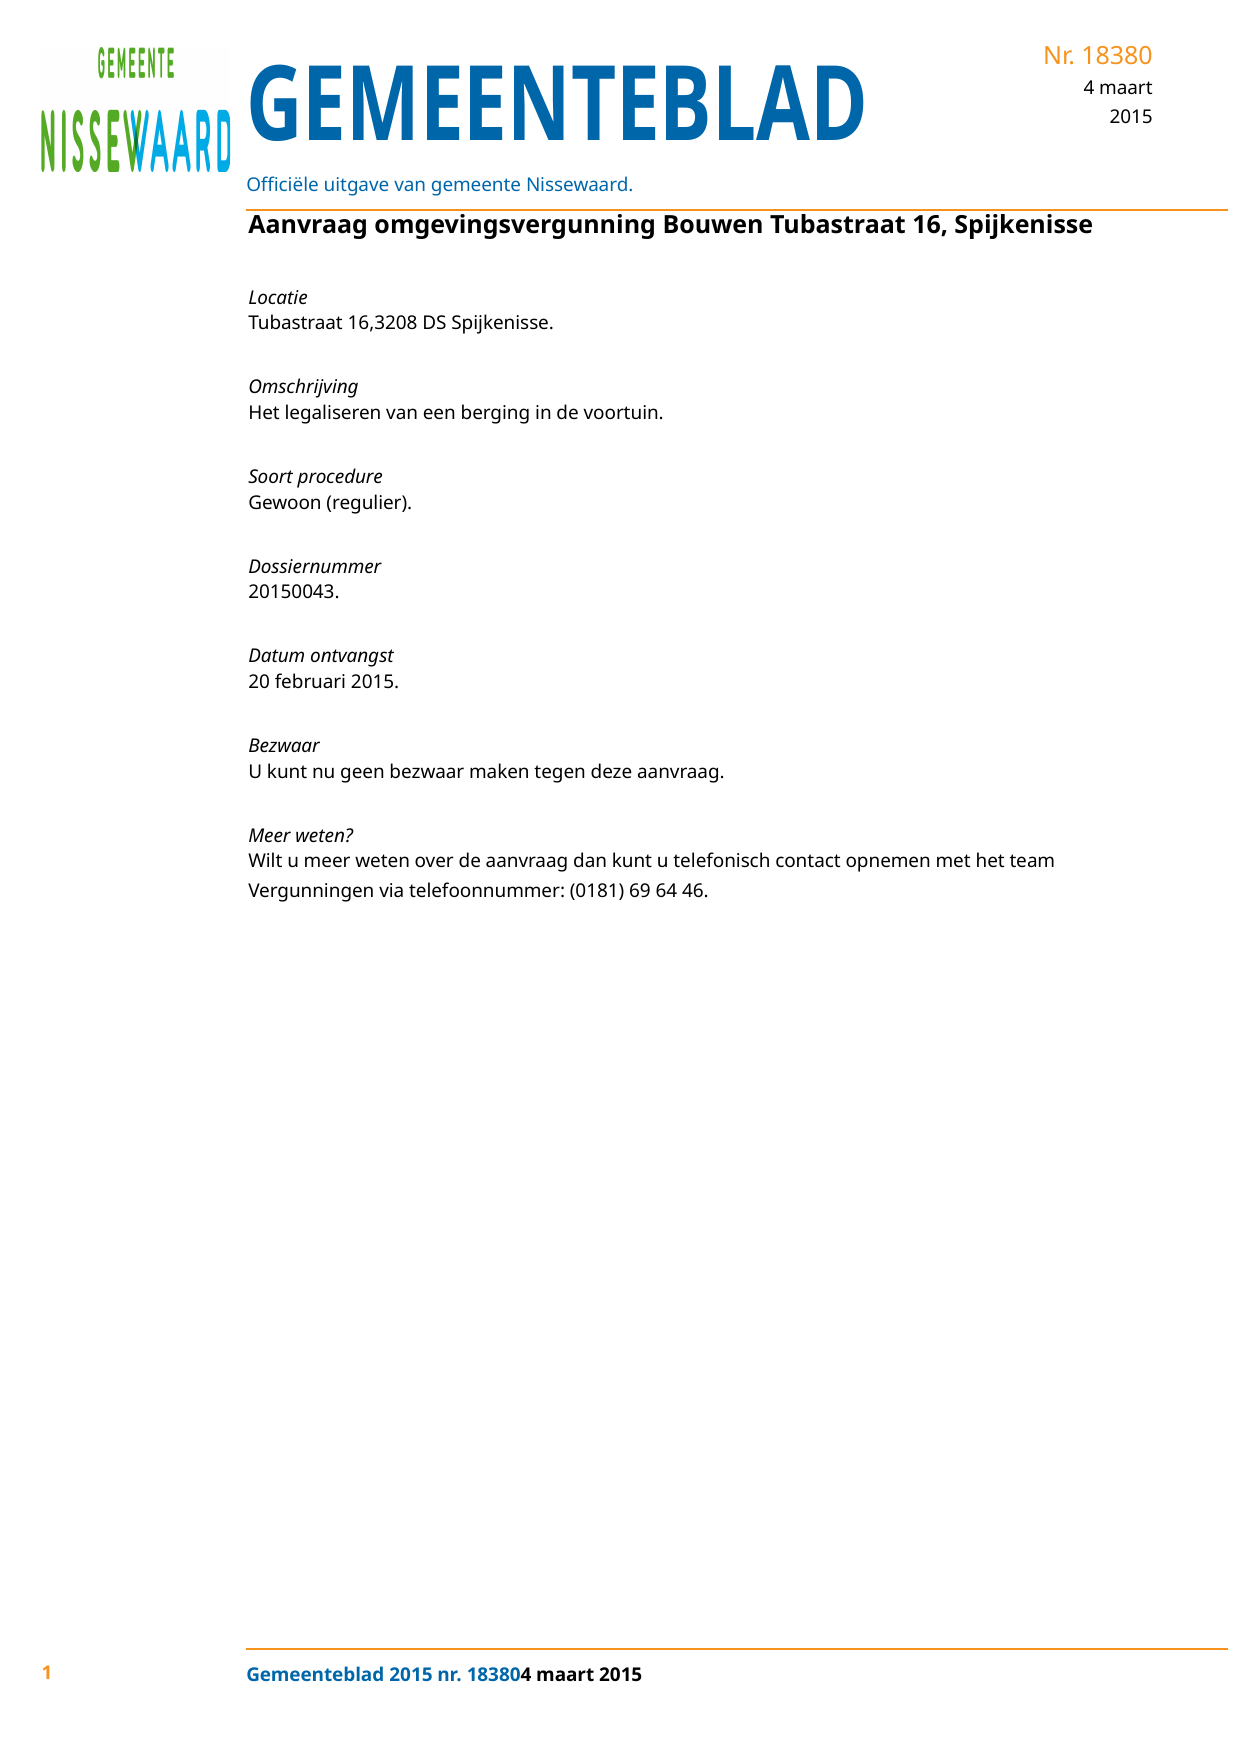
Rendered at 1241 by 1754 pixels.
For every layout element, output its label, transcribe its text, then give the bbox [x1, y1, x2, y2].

text Dossiernummer [248, 553, 1152, 579]
text Omschrijving [248, 373, 1152, 399]
picture [41, 47, 231, 172]
text Gewoon (regulier). [248, 489, 1152, 515]
text U kunt nu geen bezwaar maken tegen deze aanvraag. [248, 758, 1152, 784]
text Aanvraag omgevingsvergunning Bouwen Tubastraat 16, Spijkenisse [248, 211, 1152, 241]
picture [201, 122, 206, 138]
picture [176, 157, 187, 172]
text 20 februari 2015. [248, 668, 1152, 694]
picture [222, 122, 227, 160]
text 20150043. [248, 579, 1152, 604]
picture [200, 151, 206, 172]
text Het legaliseren van een berging in de voortuin. [248, 399, 1152, 425]
text Soort procedure [248, 463, 1152, 489]
text Datum ontvangst [248, 643, 1152, 668]
text Bezwaar [248, 732, 1152, 758]
text Tubastraat 16,3208 DS Spijkenisse. [248, 309, 1152, 335]
text Wilt u meer weten over de aanvraag dan kunt u telefonisch contact opnemen met het team Vergunningen via telefoonnummer: (0181) 69 64 46. [248, 848, 1152, 903]
picture [154, 157, 165, 172]
text Meer weten? [248, 822, 1152, 848]
text Locatie [248, 284, 1152, 309]
